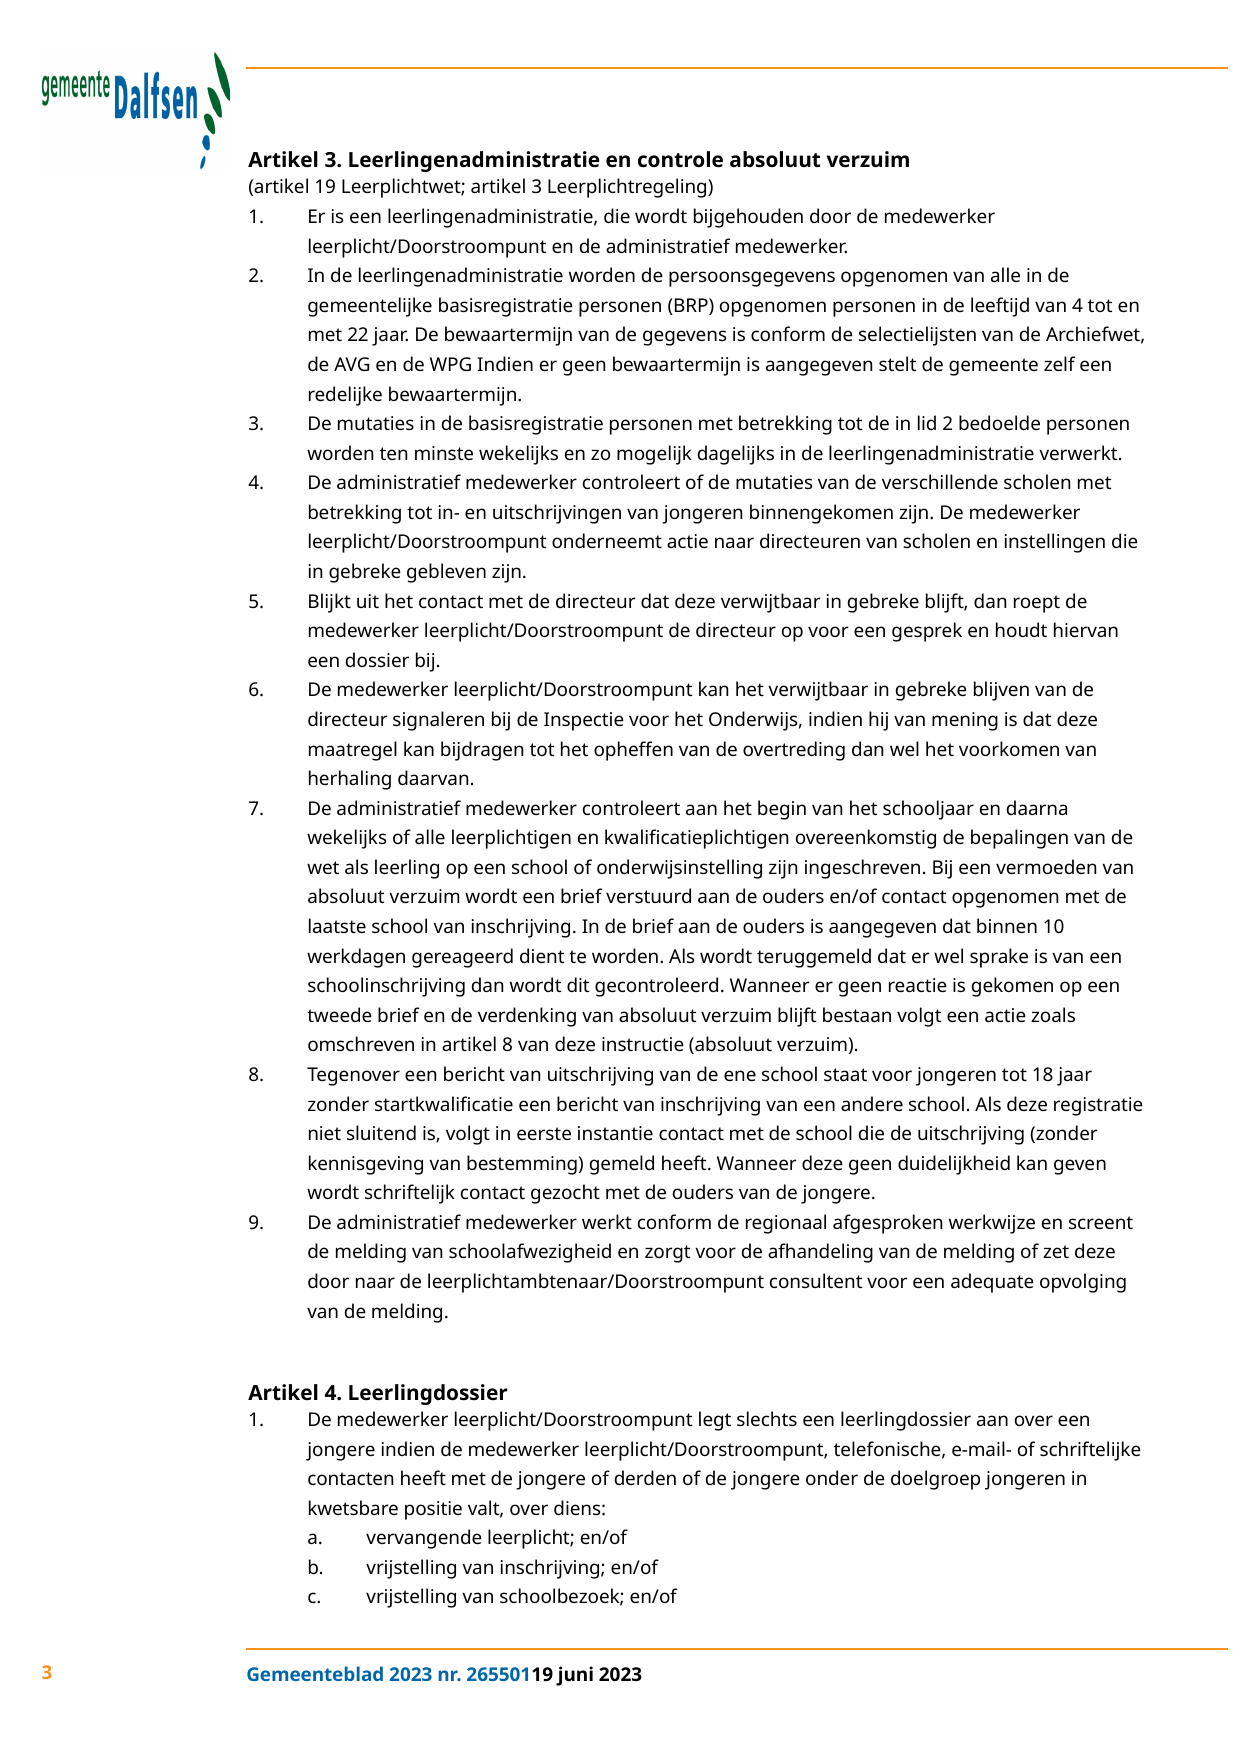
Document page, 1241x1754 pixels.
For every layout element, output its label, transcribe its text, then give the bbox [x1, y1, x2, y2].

list De medewerker leerplicht/Doorstroompunt kan het verwijtbaar in gebreke blijven van de directeur signaleren bij de Inspectie voor het Onderwijs, indien hij van mening is dat deze maatregel kan bijdragen tot het opheffen van de overtreding dan wel het voorkomen van herhaling daarvan. [248, 677, 1152, 791]
list vervangende leerplicht; en/of [307, 1524, 1152, 1550]
picture [41, 47, 231, 172]
list Blijkt uit het contact met de directeur dat deze verwijtbaar in gebreke blijft, dan roept de medewerker leerplicht/Doorstroompunt de directeur op voor een gesprek en houdt hiervan een dossier bij. [248, 588, 1152, 673]
list Tegenover een bericht van uitschrijving van de ene school staat voor jongeren tot 18 jaar zonder startkwalificatie een bericht van inschrijving van een andere school. Als deze registratie niet sluitend is, volgt in eerste instantie contact met de school die de uitschrijving (zonder kennisgeving van bestemming) gemeld heeft. Wanneer deze geen duidelijkheid kan geven wordt schriftelijk contact gezocht met de ouders van de jongere. [248, 1061, 1152, 1205]
list vrijstelling van schoolbezoek; en/of [307, 1584, 1152, 1609]
text (artikel 19 Leerplichtwet; artikel 3 Leerplichtregeling) [248, 174, 1152, 199]
text Artikel 4. Leerlingdossier [248, 1378, 1152, 1406]
list De administratief medewerker werkt conform de regionaal afgesproken werkwijze en screent de melding van schoolafwezigheid en zorgt voor de afhandeling van de melding of zet deze door naar de leerplichtambtenaar/Doorstroompunt consultent voor een adequate opvolging van de melding. [248, 1209, 1152, 1323]
list De medewerker leerplicht/Doorstroompunt legt slechts een leerlingdossier aan over een jongere indien de medewerker leerplicht/Doorstroompunt, telefonische, e-mail- of schriftelijke contacten heeft met de jongere of derden of de jongere onder de doelgroep jongeren in kwetsbare positie valt, over diens: [248, 1406, 1152, 1521]
list In de leerlingenadministratie worden de persoonsgegevens opgenomen van alle in de gemeentelijke basisregistratie personen (BRP) opgenomen personen in de leeftijd van 4 tot en met 22 jaar. De bewaartermijn van de gegevens is conform de selectielijsten van de Archiefwet, de AVG en de WPG Indien er geen bewaartermijn is aangegeven stelt de gemeente zelf een redelijke bewaartermijn. [248, 262, 1152, 406]
list Er is een leerlingenadministratie, die wordt bijgehouden door de medewerker leerplicht/Doorstroompunt en de administratief medewerker. [248, 203, 1152, 258]
text Artikel 3. Leerlingenadministratie en controle absoluut verzuim [248, 145, 1152, 174]
list vrijstelling van inschrijving; en/of [307, 1554, 1152, 1580]
list De administratief medewerker controleert aan het begin van het schooljaar en daarna wekelijks of alle leerplichtigen en kwalificatieplichtigen overeenkomstig de bepalingen van de wet als leerling op een school of onderwijsinstelling zijn ingeschreven. Bij een vermoeden van absoluut verzuim wordt een brief verstuurd aan de ouders en/of contact opgenomen met de laatste school van inschrijving. In de brief aan de ouders is aangegeven dat binnen 10 werkdagen gereageerd dient te worden. Als wordt teruggemeld dat er wel sprake is van een schoolinschrijving dan wordt dit gecontroleerd. Wanneer er geen reactie is gekomen op een tweede brief en de verdenking van absoluut verzuim blijft bestaan volgt een actie zoals omschreven in artikel 8 van deze instructie (absoluut verzuim). [248, 795, 1152, 1057]
list De administratief medewerker controleert of de mutaties van de verschillende scholen met betrekking tot in- en uitschrijvingen van jongeren binnengekomen zijn. De medewerker leerplicht/Doorstroompunt onderneemt actie naar directeuren van scholen en instellingen die in gebreke gebleven zijn. [248, 469, 1152, 584]
list De mutaties in de basisregistratie personen met betrekking tot de in lid 2 bedoelde personen worden ten minste wekelijks en zo mogelijk dagelijks in de leerlingenadministratie verwerkt. [248, 410, 1152, 466]
